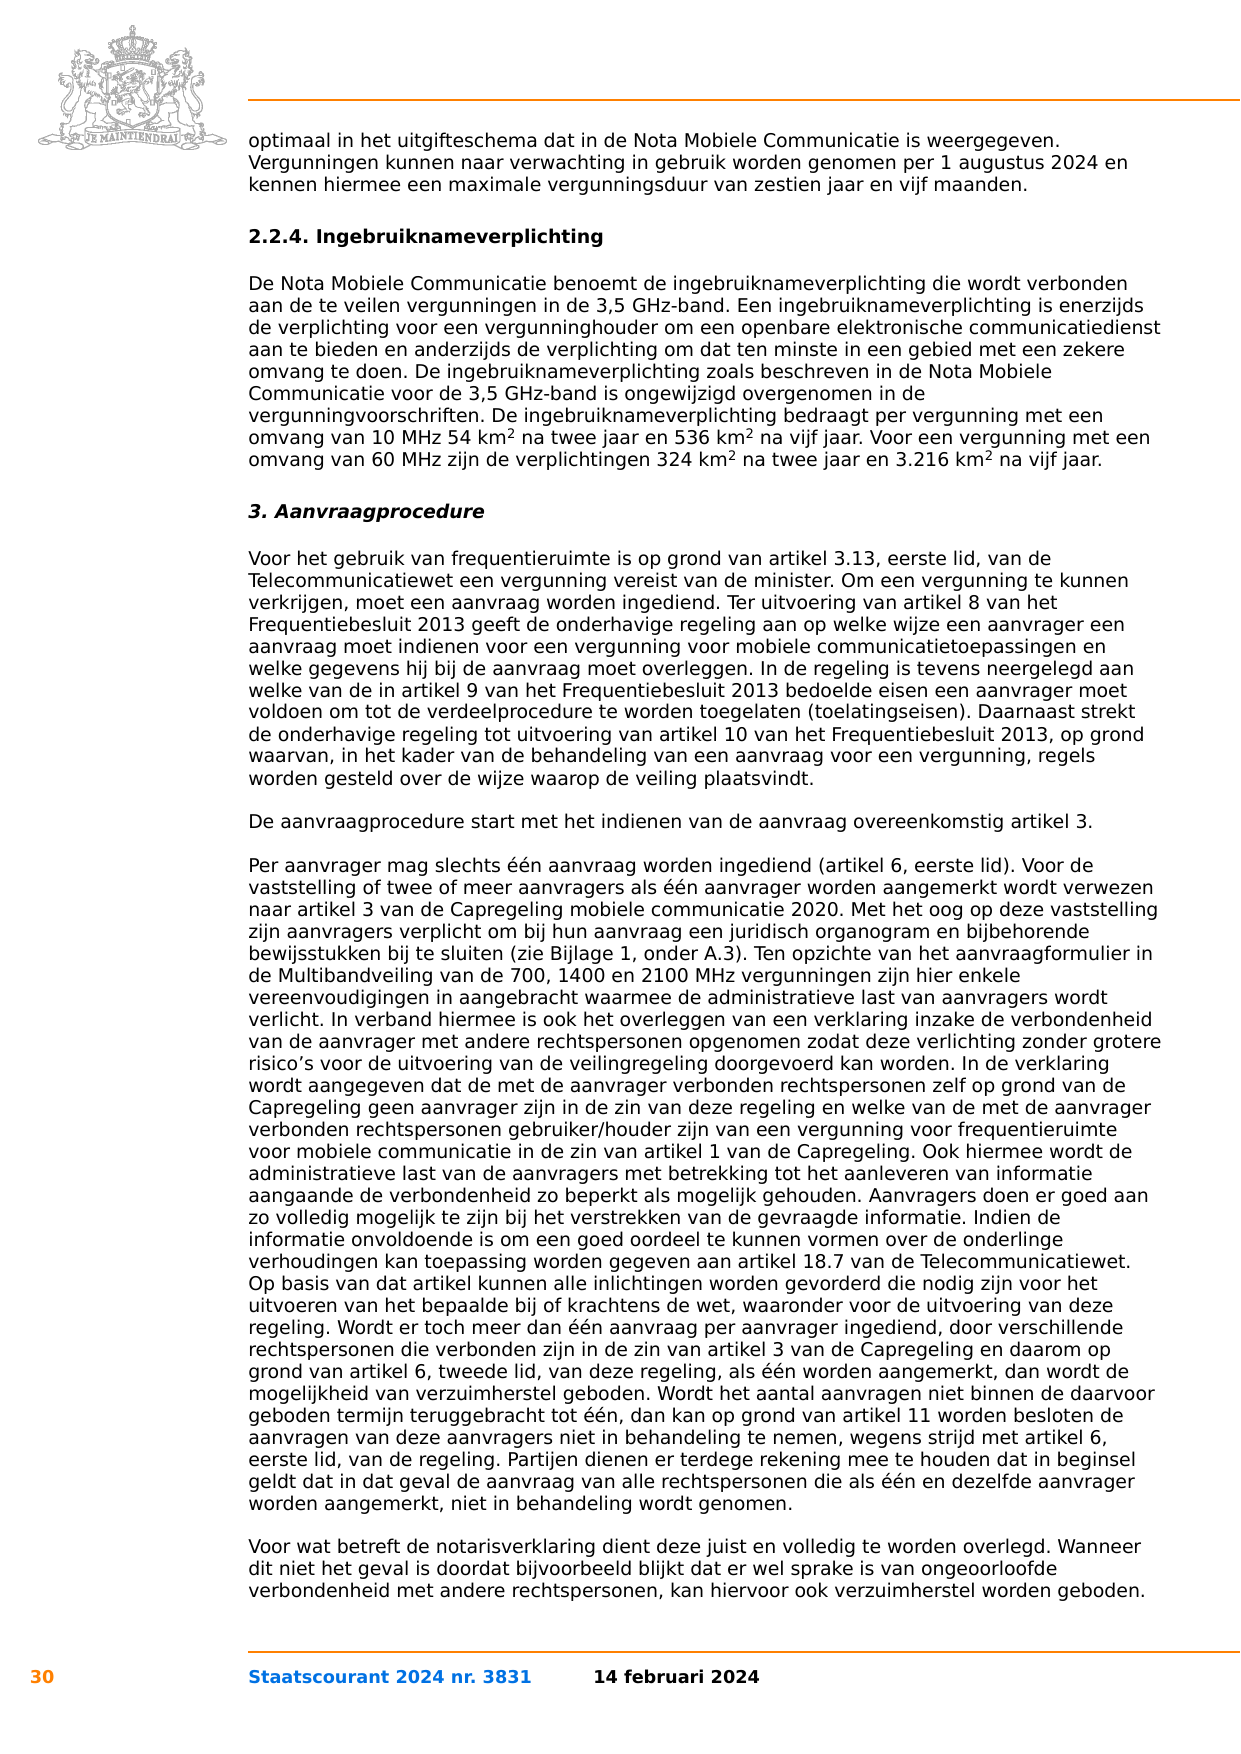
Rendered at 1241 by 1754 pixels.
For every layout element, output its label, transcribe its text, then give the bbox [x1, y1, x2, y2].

subtitle 3. Aanvraagprocedure [248, 501, 1163, 523]
text De Nota Mobiele Communicatie benoemt de ingebruiknameverplichting die wordt verbonden aan de te veilen vergunningen in de 3,5 GHz-band. Een ingebruiknameverplichting is enerzijds de verplichting voor een vergunninghouder om een openbare elektronische communicatiedienst aan te bieden en anderzijds de verplichting om dat ten minste in een gebied met een zekere omvang te doen. De ingebruiknameverplichting zoals beschreven in de Nota Mobiele Communicatie voor de 3,5 GHz-band is ongewijzigd overgenomen in de vergunningvoorschriften. De ingebruiknameverplichting bedraagt per vergunning met een omvang van 10 MHz 54 km2 na twee jaar en 536 km2 na vijf jaar. Voor een vergunning met een omvang van 60 MHz zijn de verplichtingen 324 km2 na twee jaar en 3.216 km2 na vijf jaar. [248, 273, 1163, 471]
text Per aanvrager mag slechts één aanvraag worden ingediend (artikel 6, eerste lid). Voor de vaststelling of twee of meer aanvragers als één aanvrager worden aangemerkt wordt verwezen naar artikel 3 van de Capregeling mobiele communicatie 2020. Met het oog op deze vaststelling zijn aanvragers verplicht om bij hun aanvraag een juridisch organogram en bijbehorende bewijsstukken bij te sluiten (zie Bijlage 1, onder A.3). Ten opzichte van het aanvraagformulier in de Multibandveiling van de 700, 1400 en 2100 MHz vergunningen zijn hier enkele vereenvoudigingen in aangebracht waarmee de administratieve last van aanvragers wordt verlicht. In verband hiermee is ook het overleggen van een verklaring inzake de verbondenheid van de aanvrager met andere rechtspersonen opgenomen zodat deze verlichting zonder grotere risico’s voor de uitvoering van de veilingregeling doorgevoerd kan worden. In de verklaring wordt aangegeven dat de met de aanvrager verbonden rechtspersonen zelf op grond van de Capregeling geen aanvrager zijn in de zin van deze regeling en welke van de met de aanvrager verbonden rechtspersonen gebruiker/houder zijn van een vergunning voor frequentieruimte voor mobiele communicatie in de zin van artikel 1 van de Capregeling. Ook hiermee wordt de administratieve last van de aanvragers met betrekking tot het aanleveren van informatie aangaande de verbondenheid zo beperkt als mogelijk gehouden. Aanvragers doen er goed aan zo volledig mogelijk te zijn bij het verstrekken van de gevraagde informatie. Indien de informatie onvoldoende is om een goed oordeel te kunnen vormen over de onderlinge verhoudingen kan toepassing worden gegeven aan artikel 18.7 van de Telecommunicatiewet. Op basis van dat artikel kunnen alle inlichtingen worden gevorderd die nodig zijn voor het uitvoeren van het bepaalde bij of krachtens de wet, waaronder voor de uitvoering van deze regeling. Wordt er toch meer dan één aanvraag per aanvrager ingediend, door verschillende rechtspersonen die verbonden zijn in de zin van artikel 3 van de Capregeling en daarom op grond van artikel 6, tweede lid, van deze regeling, als één worden aangemerkt, dan wordt de mogelijkheid van verzuimherstel geboden. Wordt het aantal aanvragen niet binnen de daarvoor geboden termijn teruggebracht tot één, dan kan op grond van artikel 11 worden besloten de aanvragen van deze aanvragers niet in behandeling te nemen, wegens strijd met artikel 6, eerste lid, van de regeling. Partijen dienen er terdege rekening mee te houden dat in beginsel geldt dat in dat geval de aanvraag van alle rechtspersonen die als één en dezelfde aanvrager worden aangemerkt, niet in behandeling wordt genomen. [248, 855, 1163, 1514]
text De aanvraagprocedure start met het indienen van de aanvraag overeenkomstig artikel 3. [248, 811, 1163, 833]
subtitle 2.2.4. Ingebruiknameverplichting [248, 226, 1163, 248]
text Voor wat betreft de notarisverklaring dient deze juist en volledig te worden overlegd. Wanneer dit niet het geval is doordat bijvoorbeeld blijkt dat er wel sprake is van ongeoorloofde verbondenheid met andere rechtspersonen, kan hiervoor ook verzuimherstel worden geboden. [248, 1536, 1163, 1602]
text optimaal in het uitgifteschema dat in de Nota Mobiele Communicatie is weergegeven. Vergunningen kunnen naar verwachting in gebruik worden genomen per 1 augustus 2024 en kennen hiermee een maximale vergunningsduur van zestien jaar en vijf maanden. [248, 130, 1163, 196]
text Voor het gebruik van frequentieruimte is op grond van artikel 3.13, eerste lid, van de Telecommunicatiewet een vergunning vereist van de minister. Om een vergunning te kunnen verkrijgen, moet een aanvraag worden ingediend. Ter uitvoering van artikel 8 van het Frequentiebesluit 2013 geeft de onderhavige regeling aan op welke wijze een aanvrager een aanvraag moet indienen voor een vergunning voor mobiele communicatietoepassingen en welke gegevens hij bij de aanvraag moet overleggen. In de regeling is tevens neergelegd aan welke van de in artikel 9 van het Frequentiebesluit 2013 bedoelde eisen een aanvrager moet voldoen om tot de verdeelprocedure te worden toegelaten (toelatingseisen). Daarnaast strekt de onderhavige regeling tot uitvoering van artikel 10 van het Frequentiebesluit 2013, op grond waarvan, in het kader van de behandeling van een aanvraag voor een vergunning, regels worden gesteld over de wijze waarop de veiling plaatsvindt. [248, 548, 1163, 789]
picture [38, 25, 227, 150]
